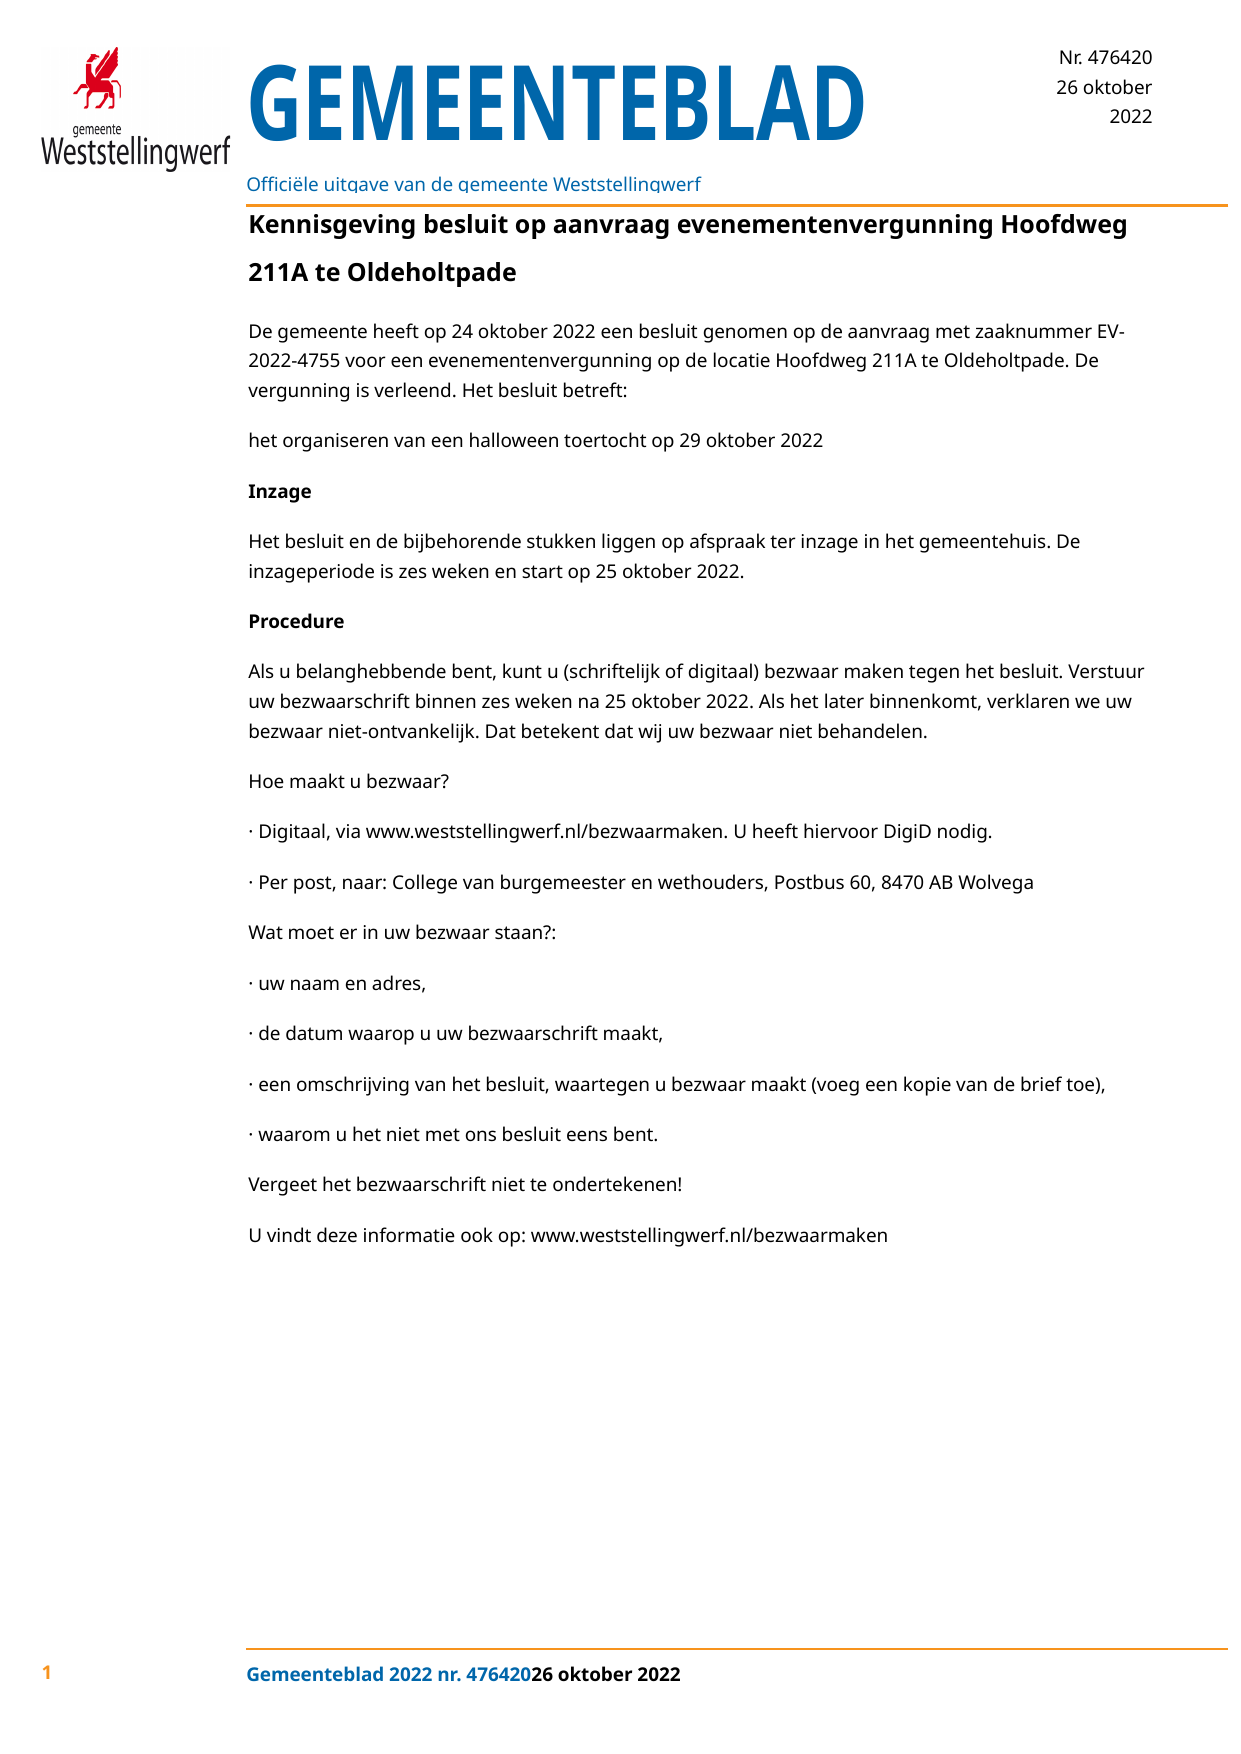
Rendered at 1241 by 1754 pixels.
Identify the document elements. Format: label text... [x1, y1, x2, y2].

text · de datum waarop u uw bezwaarschrift maakt, [248, 1020, 1152, 1046]
text Wat moet er in uw bezwaar staan?: [248, 919, 1152, 945]
text · Per post, naar: College van burgemeester en wethouders, Postbus 60, 8470 AB Wolvega [248, 869, 1152, 895]
text · uw naam en adres, [248, 970, 1152, 996]
text Procedure [248, 608, 1152, 634]
text Als u belanghebbende bent, kunt u (schriftelijk of digitaal) bezwaar maken tegen het besluit. Verstuur uw bezwaarschrift binnen zes weken na 25 oktober 2022. Als het later binnenkomt, verklaren we uw bezwaar niet-ontvankelijk. Dat betekent dat wij uw bezwaar niet behandelen. [248, 659, 1152, 744]
text U vindt deze informatie ook op: www.weststellingwerf.nl/bezwaarmaken [248, 1222, 1152, 1248]
text · Digitaal, via www.weststellingwerf.nl/bezwaarmaken. U heeft hiervoor DigiD nodig. [248, 819, 1152, 844]
text Kennisgeving besluit op aanvraag evenementenvergunning Hoofdweg 211A te Oldeholtpade [248, 207, 1152, 288]
text · een omschrijving van het besluit, waartegen u bezwaar maakt (voeg een kopie van de brief toe), [248, 1071, 1152, 1097]
text Inzage [248, 478, 1152, 504]
text Het besluit en de bijbehorende stukken liggen op afspraak ter inzage in het gemeentehuis. De inzageperiode is zes weken en start op 25 oktober 2022. [248, 528, 1152, 584]
text De gemeente heeft op 24 oktober 2022 een besluit genomen op de aanvraag met zaaknummer EV-2022-4755 voor een evenementenvergunning op de locatie Hoofdweg 211A te Oldeholtpade. De vergunning is verleend. Het besluit betreft: [248, 318, 1152, 403]
text · waarom u het niet met ons besluit eens bent. [248, 1121, 1152, 1147]
picture [41, 47, 231, 172]
text het organiseren van een halloween toertocht op 29 oktober 2022 [248, 427, 1152, 453]
text Vergeet het bezwaarschrift niet te ondertekenen! [248, 1172, 1152, 1197]
text Hoe maakt u bezwaar? [248, 768, 1152, 794]
